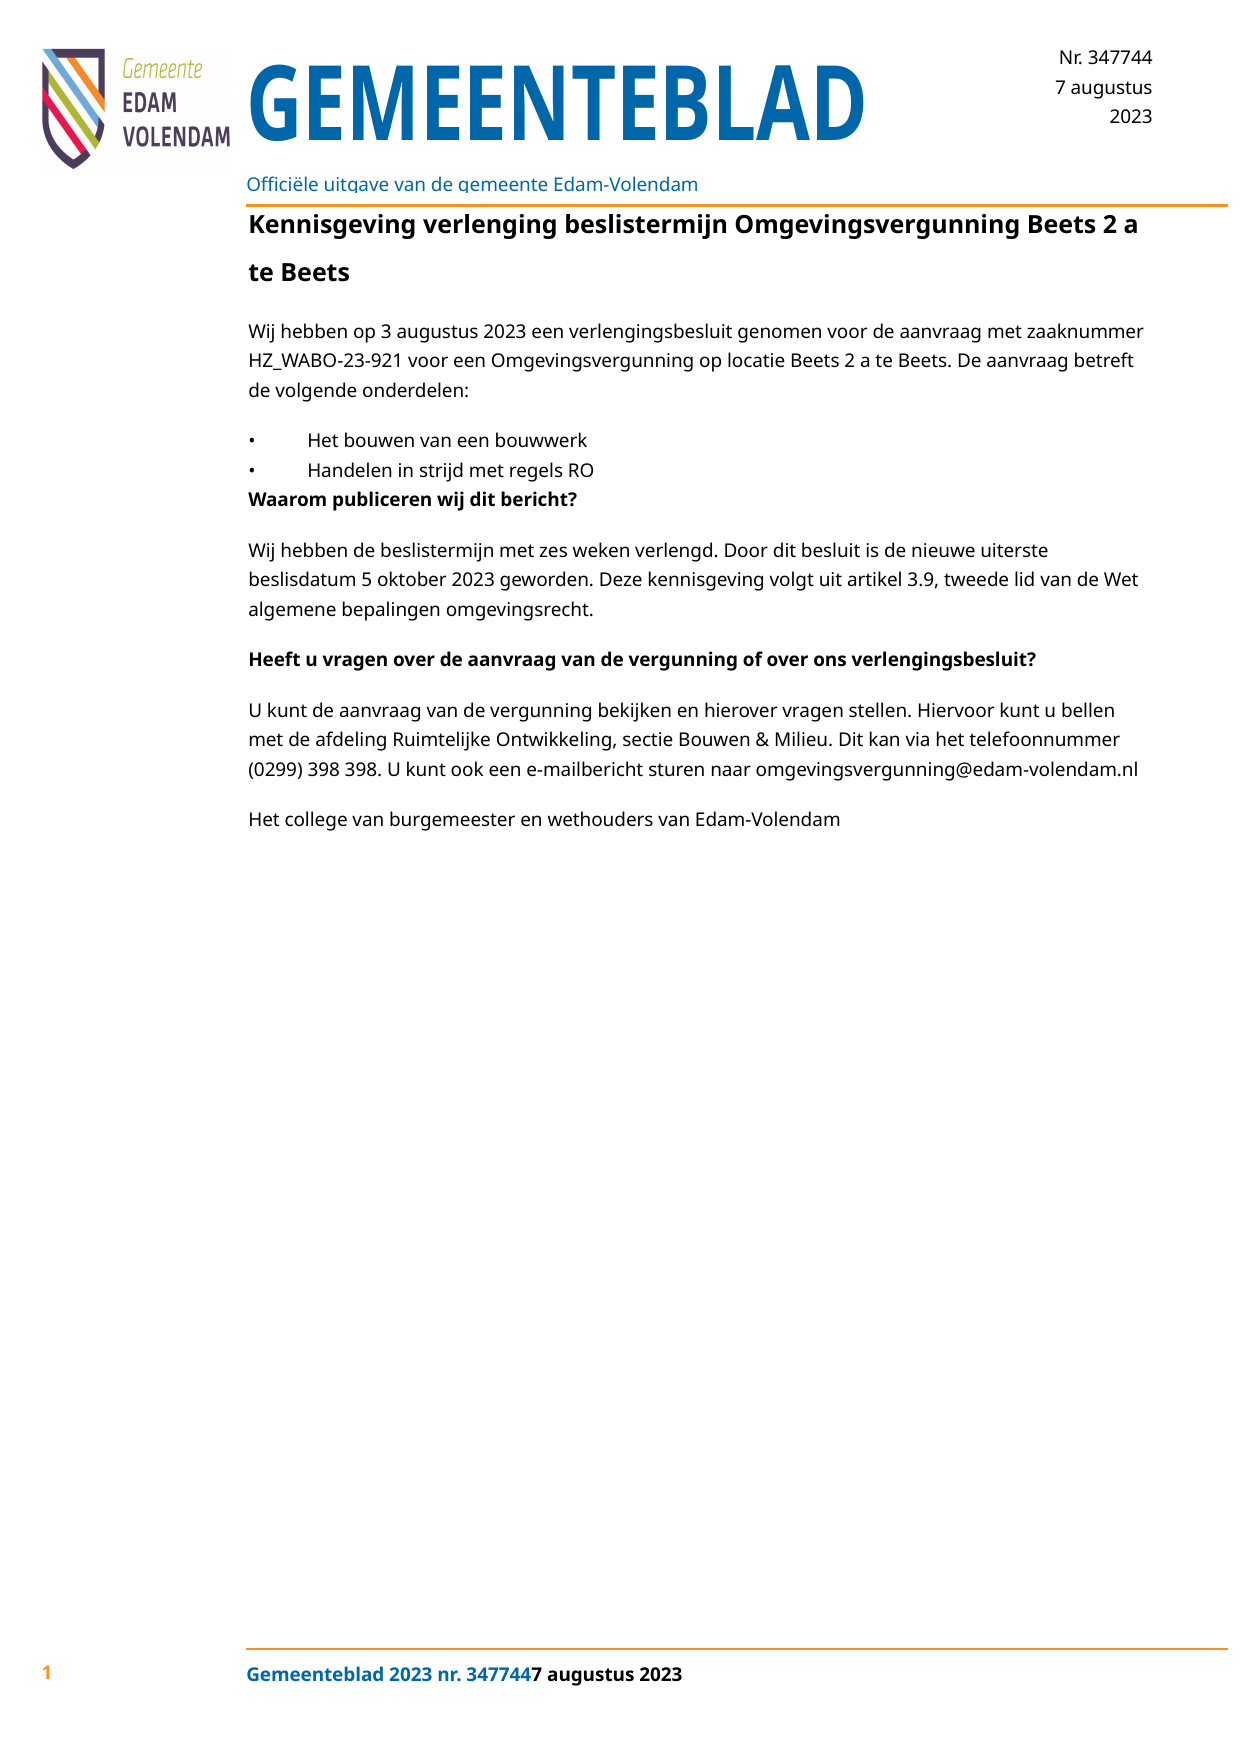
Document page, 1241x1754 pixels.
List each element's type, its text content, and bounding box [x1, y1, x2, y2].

text Wij hebben de beslistermijn met zes weken verlengd. Door dit besluit is de nieuwe uiterste beslisdatum 5 oktober 2023 geworden. Deze kennisgeving volgt uit artikel 3.9, tweede lid van de Wet algemene bepalingen omgevingsrecht. [248, 537, 1152, 622]
text U kunt de aanvraag van de vergunning bekijken en hierover vragen stellen. Hiervoor kunt u bellen met de afdeling Ruimtelijke Ontwikkeling, sectie Bouwen & Milieu. Dit kan via het telefoonnummer (0299) 398 398. U kunt ook een e-mailbericht sturen naar omgevingsvergunning@edam-volendam.nl [248, 697, 1152, 782]
text Wij hebben op 3 augustus 2023 een verlengingsbesluit genomen voor de aanvraag met zaaknummer HZ_WABO-23-921 voor een Omgevingsvergunning op locatie Beets 2 a te Beets. De aanvraag betreft de volgende onderdelen: [248, 318, 1152, 403]
text Heeft u vragen over de aanvraag van de vergunning of over ons verlengingsbesluit? [248, 647, 1152, 672]
text Waarom publiceren wij dit bericht? [248, 487, 1152, 512]
text Het college van burgemeester en wethouders van Edam-Volendam [248, 807, 1152, 832]
list Handelen in strijd met regels RO [248, 457, 1152, 483]
picture [41, 47, 231, 172]
text Kennisgeving verlenging beslistermijn Omgevingsvergunning Beets 2 a te Beets [248, 207, 1152, 288]
list Het bouwen van een bouwwerk [248, 427, 1152, 453]
